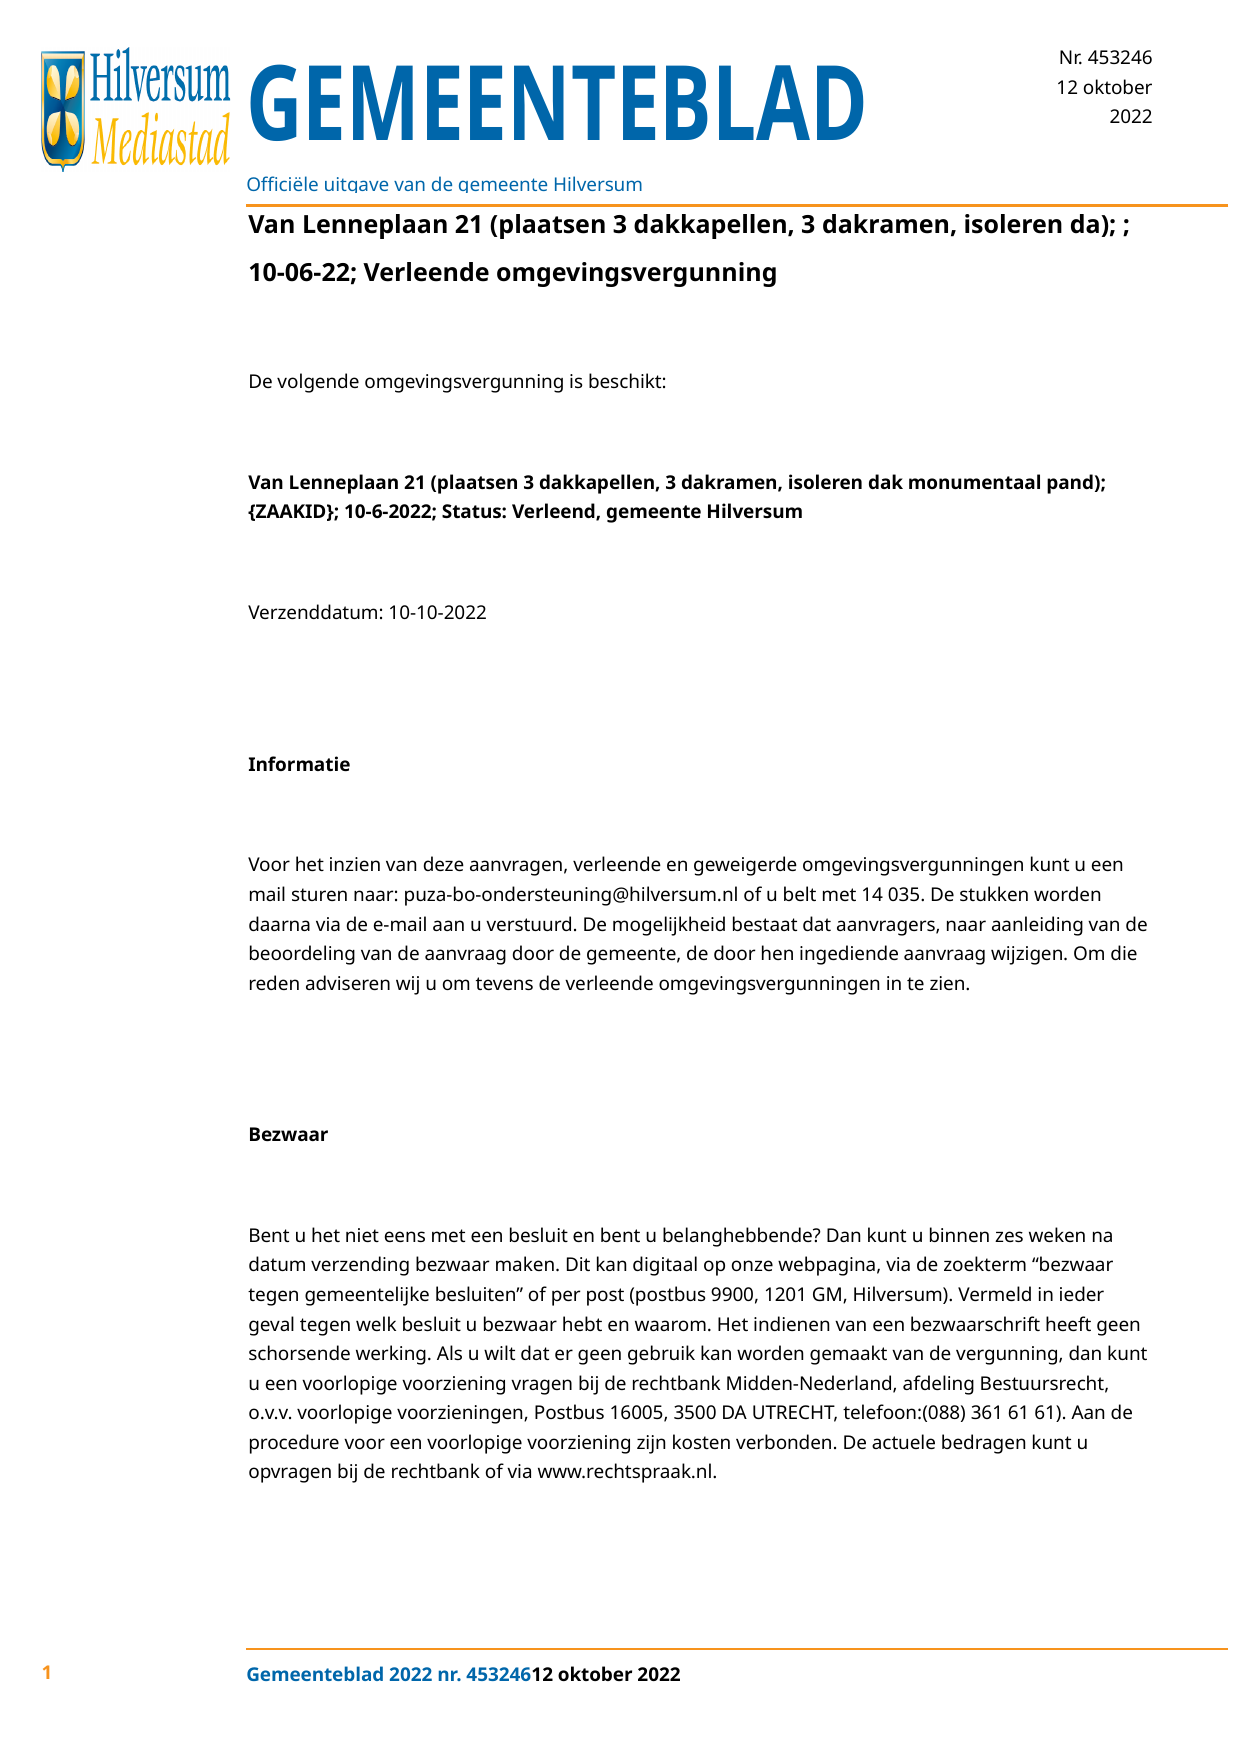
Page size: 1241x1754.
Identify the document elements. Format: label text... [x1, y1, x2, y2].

text Bezwaar [248, 1121, 1152, 1147]
text Bent u het niet eens met een besluit en bent u belanghebbende? Dan kunt u binnen zes weken na datum verzending bezwaar maken. Dit kan digitaal op onze webpagina, via de zoekterm “bezwaar tegen gemeentelijke besluiten” of per post (postbus 9900, 1201 GM, Hilversum). Vermeld in ieder geval tegen welk besluit u bezwaar hebt en waarom. Het indienen van een bezwaarschrift heeft geen schorsende werking. Als u wilt dat er geen gebruik kan worden gemaakt van de vergunning, dan kunt u een voorlopige voorziening vragen bij de rechtbank Midden-Nederland, afdeling Bestuursrecht, o.v.v. voorlopige voorzieningen, Postbus 16005, 3500 DA UTRECHT, telefoon:(088) 361 61 61). Aan de procedure voor een voorlopige voorziening zijn kosten verbonden. De actuele bedragen kunt u opvragen bij de rechtbank of via www.rechtspraak.nl. [248, 1222, 1152, 1484]
text Voor het inzien van deze aanvragen, verleende en geweigerde omgevingsvergunningen kunt u een mail sturen naar: puza-bo-ondersteuning@hilversum.nl of u belt met 14 035. De stukken worden daarna via de e-mail aan u verstuurd. De mogelijkheid bestaat dat aanvragers, naar aanleiding van de beoordeling van de aanvraag door de gemeente, de door hen ingediende aanvraag wijzigen. Om die reden adviseren wij u om tevens de verleende omgevingsvergunningen in te zien. [248, 852, 1152, 996]
picture [41, 47, 231, 172]
text Informatie [248, 751, 1152, 777]
text Van Lenneplaan 21 (plaatsen 3 dakkapellen, 3 dakramen, isoleren dak monumentaal pand); {ZAAKID}; 10-6-2022; Status: Verleend, gemeente Hilversum [248, 469, 1152, 524]
text Verzenddatum: 10-10-2022 [248, 599, 1152, 625]
text Van Lenneplaan 21 (plaatsen 3 dakkapellen, 3 dakramen, isoleren da); ; 10-06-22; Verleende omgevingsvergunning [248, 207, 1152, 288]
text De volgende omgevingsvergunning is beschikt: [248, 368, 1152, 394]
